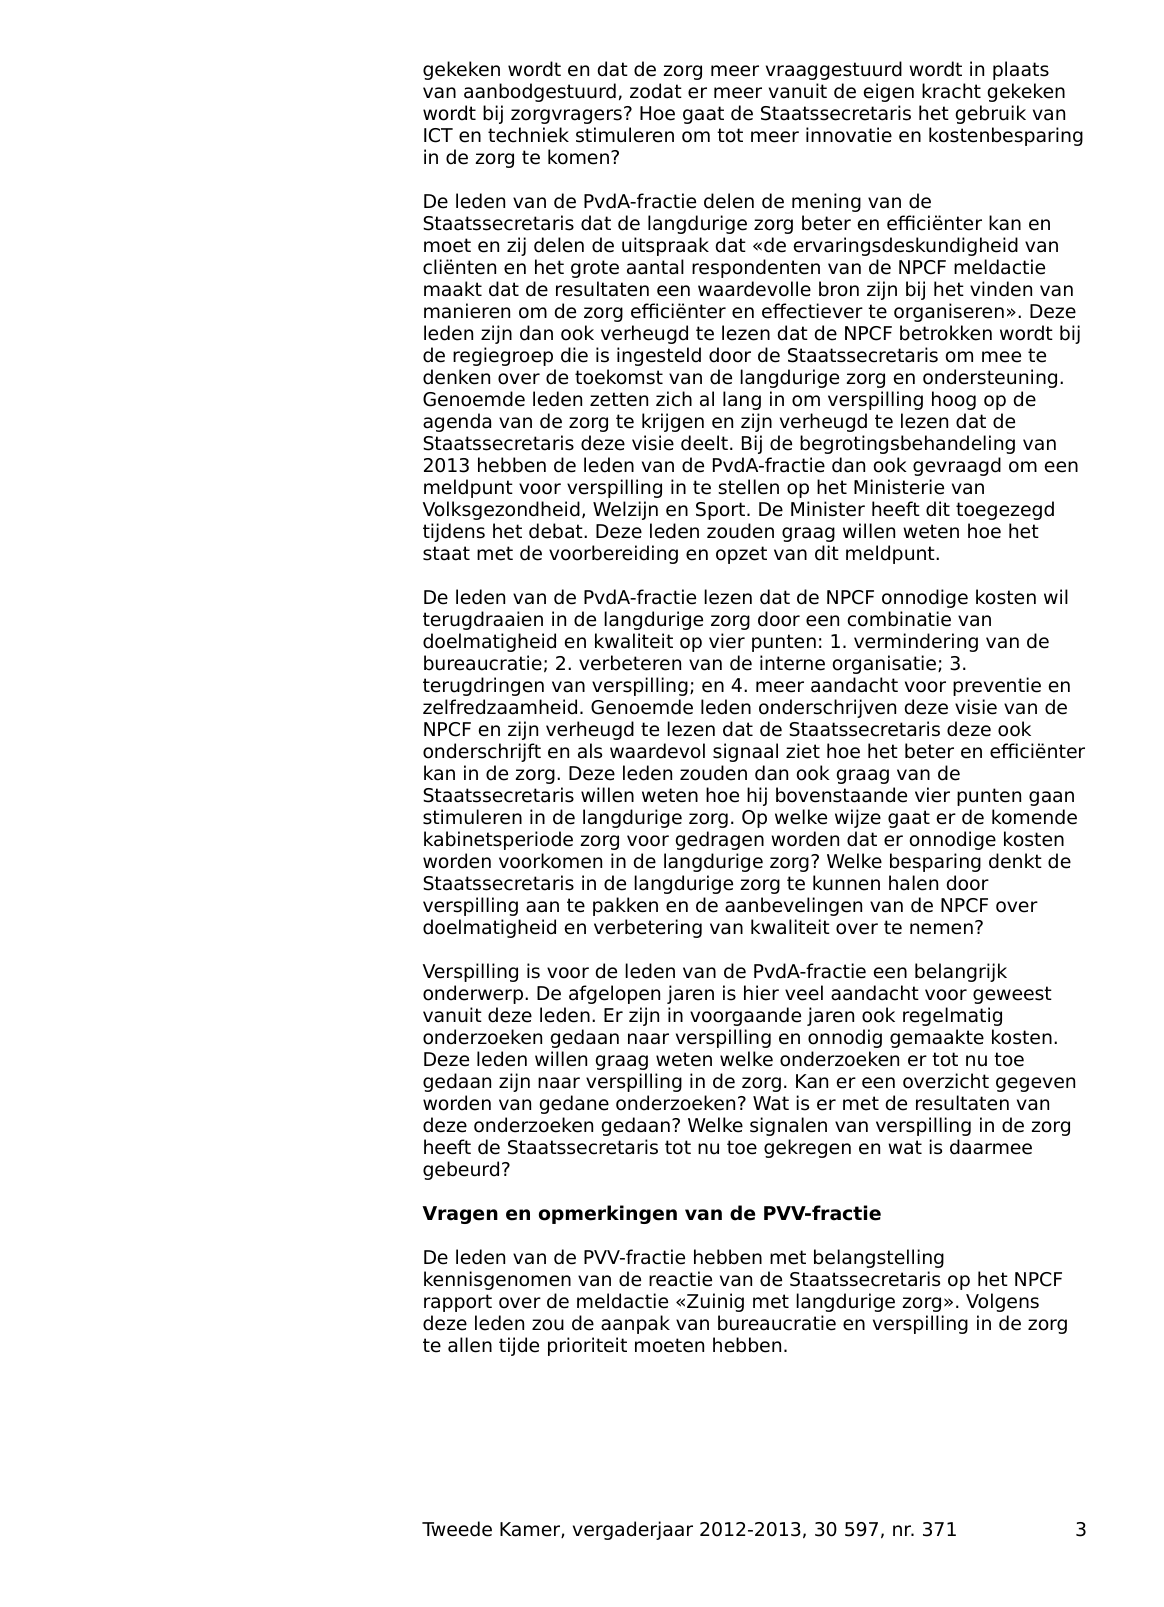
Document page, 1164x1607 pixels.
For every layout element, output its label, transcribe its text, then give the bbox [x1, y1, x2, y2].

text De leden van de PvdA-fractie delen de mening van de Staatssecretaris dat de langdurige zorg beter en efficiënter kan en moet en zij delen de uitspraak dat «de ervaringsdeskundigheid van cliënten en het grote aantal respondenten van de NPCF meldactie maakt dat de resultaten een waardevolle bron zijn bij het vinden van manieren om de zorg efficiënter en effectiever te organiseren». Deze leden zijn dan ook verheugd te lezen dat de NPCF betrokken wordt bij de regiegroep die is ingesteld door de Staatssecretaris om mee te denken over de toekomst van de langdurige zorg en ondersteuning. Genoemde leden zetten zich al lang in om verspilling hoog op de agenda van de zorg te krijgen en zijn verheugd te lezen dat de Staatssecretaris deze visie deelt. Bij de begrotingsbehandeling van 2013 hebben de leden van de PvdA-fractie dan ook gevraagd om een meldpunt voor verspilling in te stellen op het Ministerie van Volksgezondheid, Welzijn en Sport. De Minister heeft dit toegezegd tijdens het debat. Deze leden zouden graag willen weten hoe het staat met de voorbereiding en opzet van dit meldpunt. [422, 191, 1087, 565]
text gekeken wordt en dat de zorg meer vraaggestuurd wordt in plaats van aanbodgestuurd, zodat er meer vanuit de eigen kracht gekeken wordt bij zorgvragers? Hoe gaat de Staatssecretaris het gebruik van ICT en techniek stimuleren om tot meer innovatie en kostenbesparing in de zorg te komen? [422, 59, 1087, 169]
subtitle Vragen en opmerkingen van de PVV-fractie [422, 1203, 1087, 1225]
text Verspilling is voor de leden van de PvdA-fractie een belangrijk onderwerp. De afgelopen jaren is hier veel aandacht voor geweest vanuit deze leden. Er zijn in voorgaande jaren ook regelmatig onderzoeken gedaan naar verspilling en onnodig gemaakte kosten. Deze leden willen graag weten welke onderzoeken er tot nu toe gedaan zijn naar verspilling in de zorg. Kan er een overzicht gegeven worden van gedane onderzoeken? Wat is er met de resultaten van deze onderzoeken gedaan? Welke signalen van verspilling in de zorg heeft de Staatssecretaris tot nu toe gekregen en wat is daarmee gebeurd? [422, 961, 1087, 1181]
text De leden van de PvdA-fractie lezen dat de NPCF onnodige kosten wil terugdraaien in de langdurige zorg door een combinatie van doelmatigheid en kwaliteit op vier punten: 1. vermindering van de bureaucratie; 2. verbeteren van de interne organisatie; 3. terugdringen van verspilling; en 4. meer aandacht voor preventie en zelfredzaamheid. Genoemde leden onderschrijven deze visie van de NPCF en zijn verheugd te lezen dat de Staatssecretaris deze ook onderschrijft en als waardevol signaal ziet hoe het beter en efficiënter kan in de zorg. Deze leden zouden dan ook graag van de Staatssecretaris willen weten hoe hij bovenstaande vier punten gaan stimuleren in de langdurige zorg. Op welke wijze gaat er de komende kabinetsperiode zorg voor gedragen worden dat er onnodige kosten worden voorkomen in de langdurige zorg? Welke besparing denkt de Staatssecretaris in de langdurige zorg te kunnen halen door verspilling aan te pakken en de aanbevelingen van de NPCF over doelmatigheid en verbetering van kwaliteit over te nemen? [422, 587, 1087, 939]
text De leden van de PVV-fractie hebben met belangstelling kennisgenomen van de reactie van de Staatssecretaris op het NPCF rapport over de meldactie «Zuinig met langdurige zorg». Volgens deze leden zou de aanpak van bureaucratie en verspilling in de zorg te allen tijde prioriteit moeten hebben. [422, 1247, 1087, 1357]
